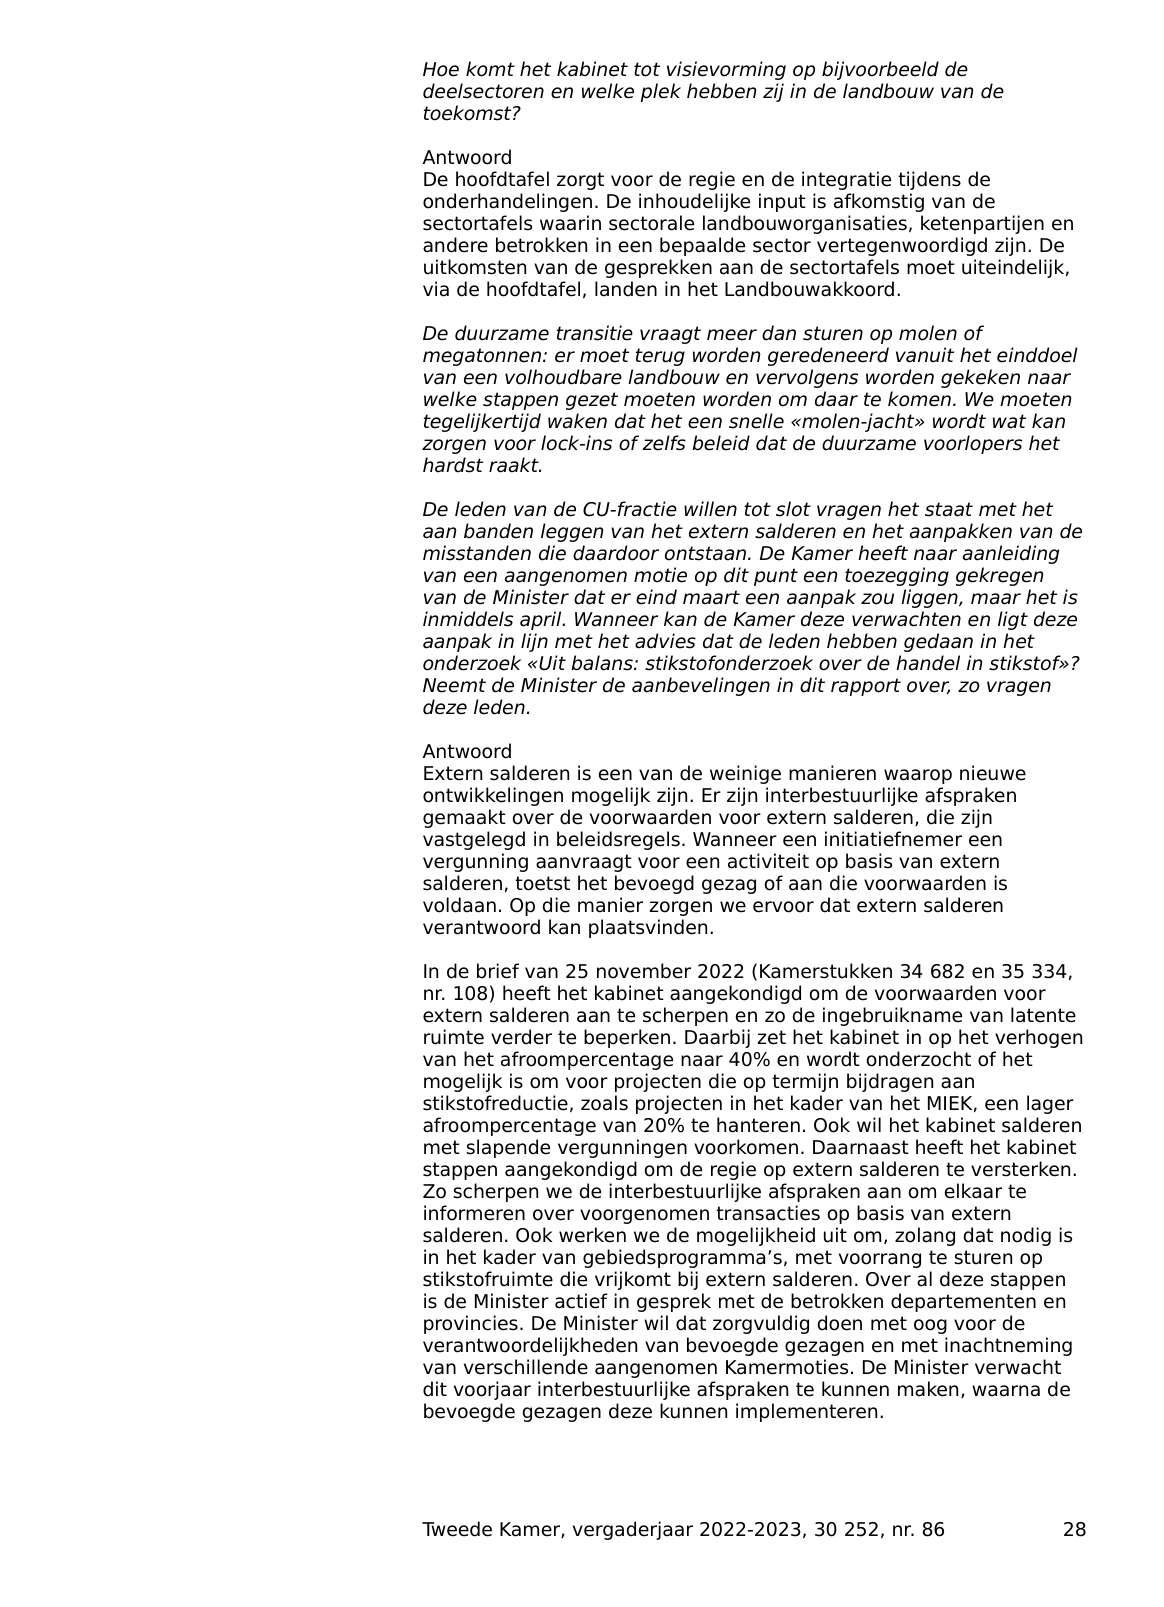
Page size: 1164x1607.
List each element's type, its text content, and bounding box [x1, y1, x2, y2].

text De duurzame transitie vraagt meer dan sturen op molen of megatonnen: er moet terug worden geredeneerd vanuit het einddoel van een volhoudbare landbouw en vervolgens worden gekeken naar welke stappen gezet moeten worden om daar te komen. We moeten tegelijkertijd waken dat het een snelle «molen-jacht» wordt wat kan zorgen voor lock-ins of zelfs beleid dat de duurzame voorlopers het hardst raakt. [422, 323, 1087, 477]
text Hoe komt het kabinet tot visievorming op bijvoorbeeld de deelsectoren en welke plek hebben zij in de landbouw van de toekomst? [422, 59, 1087, 125]
text Antwoord [422, 147, 1087, 169]
text Antwoord [422, 741, 1087, 763]
text Extern salderen is een van de weinige manieren waarop nieuwe ontwikkelingen mogelijk zijn. Er zijn interbestuurlijke afspraken gemaakt over de voorwaarden voor extern salderen, die zijn vastgelegd in beleidsregels. Wanneer een initiatiefnemer een vergunning aanvraagt voor een activiteit op basis van extern salderen, toetst het bevoegd gezag of aan die voorwaarden is voldaan. Op die manier zorgen we ervoor dat extern salderen verantwoord kan plaatsvinden. [422, 763, 1087, 939]
text De leden van de CU-fractie willen tot slot vragen het staat met het aan banden leggen van het extern salderen en het aanpakken van de misstanden die daardoor ontstaan. De Kamer heeft naar aanleiding van een aangenomen motie op dit punt een toezegging gekregen van de Minister dat er eind maart een aanpak zou liggen, maar het is inmiddels april. Wanneer kan de Kamer deze verwachten en ligt deze aanpak in lijn met het advies dat de leden hebben gedaan in het onderzoek «Uit balans: stikstofonderzoek over de handel in stikstof»? Neemt de Minister de aanbevelingen in dit rapport over, zo vragen deze leden. [422, 499, 1087, 719]
text De hoofdtafel zorgt voor de regie en de integratie tijdens de onderhandelingen. De inhoudelijke input is afkomstig van de sectortafels waarin sectorale landbouworganisaties, ketenpartijen en andere betrokken in een bepaalde sector vertegenwoordigd zijn. De uitkomsten van de gesprekken aan de sectortafels moet uiteindelijk, via de hoofdtafel, landen in het Landbouwakkoord. [422, 169, 1087, 301]
text In de brief van 25 november 2022 (Kamerstukken 34 682 en 35 334, nr. 108) heeft het kabinet aangekondigd om de voorwaarden voor extern salderen aan te scherpen en zo de ingebruikname van latente ruimte verder te beperken. Daarbij zet het kabinet in op het verhogen van het afroompercentage naar 40% en wordt onderzocht of het mogelijk is om voor projecten die op termijn bijdragen aan stikstofreductie, zoals projecten in het kader van het MIEK, een lager afroompercentage van 20% te hanteren. Ook wil het kabinet salderen met slapende vergunningen voorkomen. Daarnaast heeft het kabinet stappen aangekondigd om de regie op extern salderen te versterken. Zo scherpen we de interbestuurlijke afspraken aan om elkaar te informeren over voorgenomen transacties op basis van extern salderen. Ook werken we de mogelijkheid uit om, zolang dat nodig is in het kader van gebiedsprogramma’s, met voorrang te sturen op stikstofruimte die vrijkomt bij extern salderen. Over al deze stappen is de Minister actief in gesprek met de betrokken departementen en provincies. De Minister wil dat zorgvuldig doen met oog voor de verantwoordelijkheden van bevoegde gezagen en met inachtneming van verschillende aangenomen Kamermoties. De Minister verwacht dit voorjaar interbestuurlijke afspraken te kunnen maken, waarna de bevoegde gezagen deze kunnen implementeren. [422, 961, 1087, 1423]
